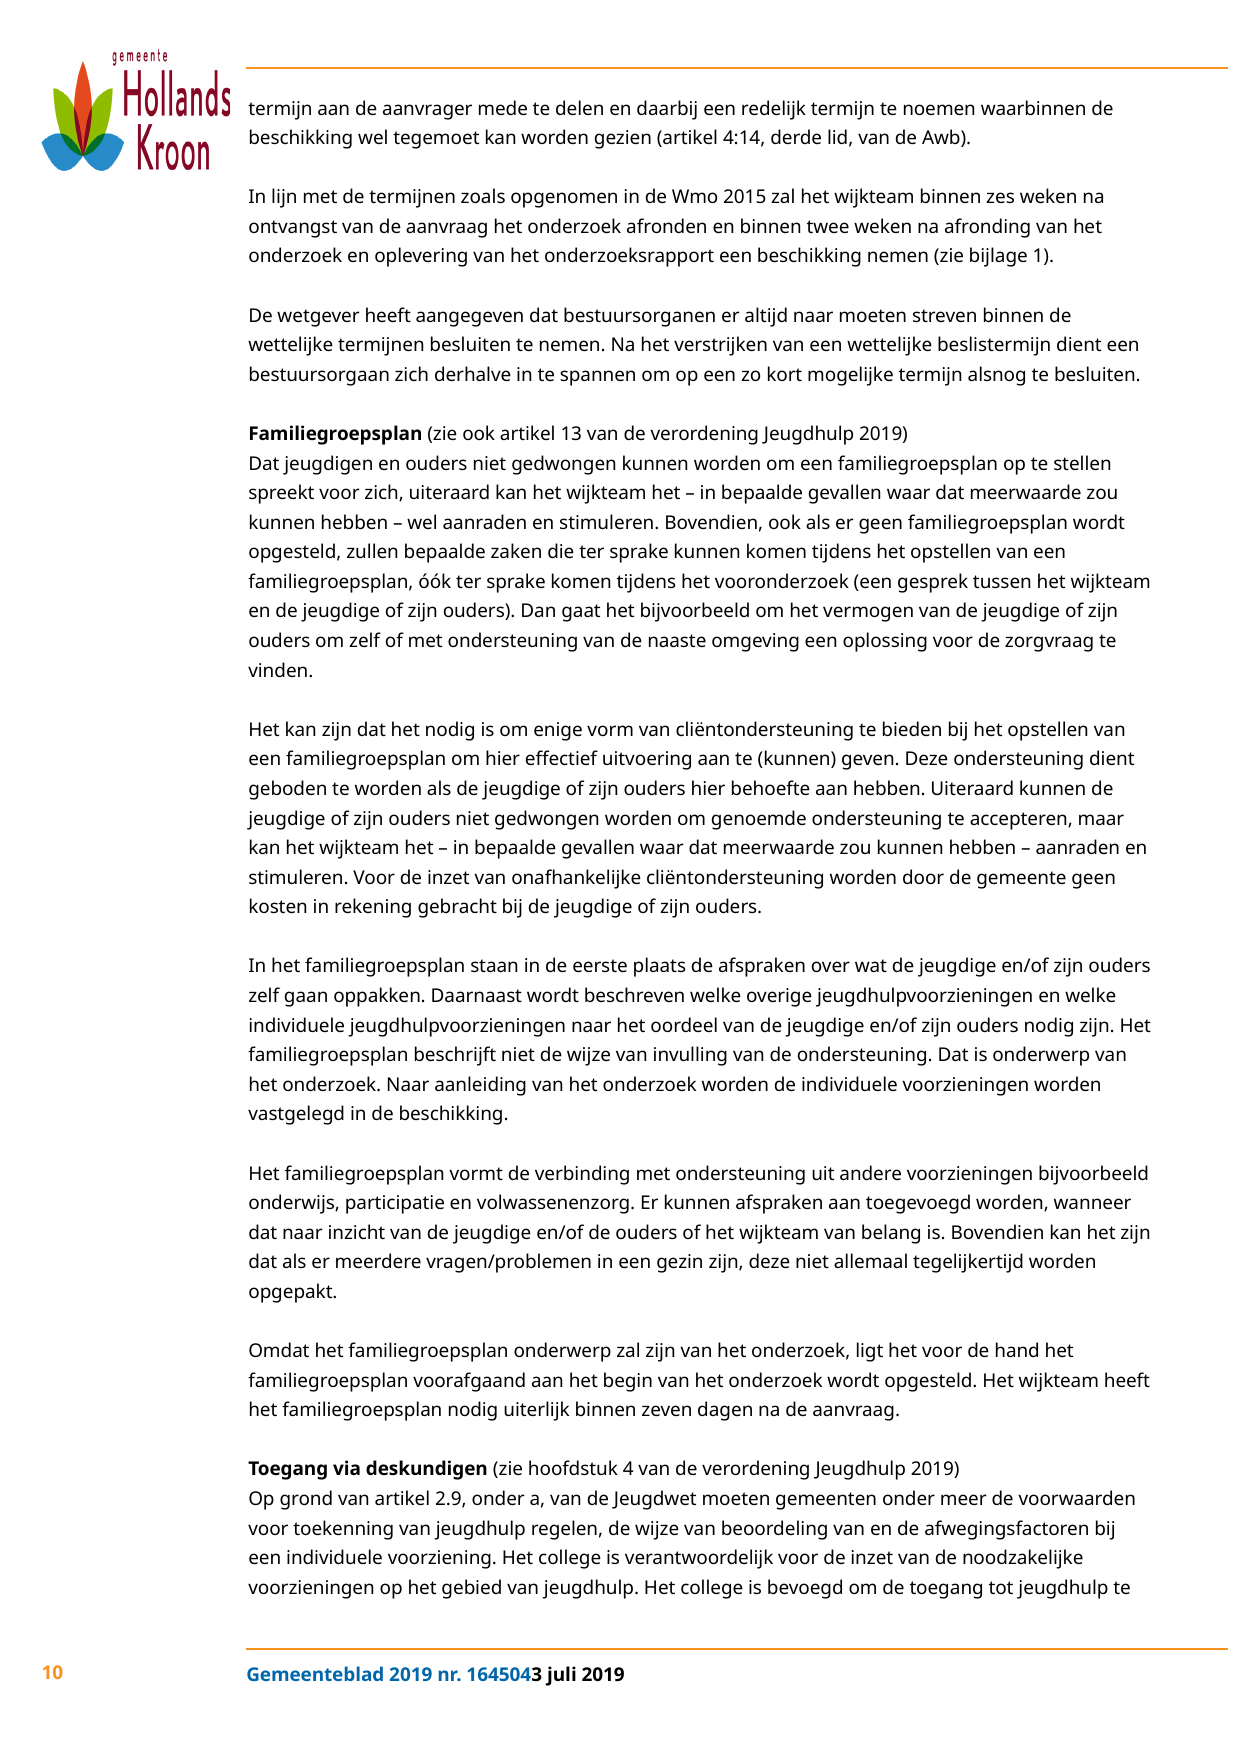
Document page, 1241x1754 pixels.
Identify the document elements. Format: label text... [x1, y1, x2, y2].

text Familiegroepsplan (zie ook artikel 13 van de verordening Jeugdhulp 2019) [248, 420, 1152, 446]
text In lijn met de termijnen zoals opgenomen in de Wmo 2015 zal het wijkteam binnen zes weken na ontvangst van de aanvraag het onderzoek afronden en binnen twee weken na afronding van het onderzoek en oplevering van het onderzoeksrapport een beschikking nemen (zie bijlage 1). [248, 183, 1152, 268]
text De wetgever heeft aangegeven dat bestuursorganen er altijd naar moeten streven binnen de wettelijke termijnen besluiten te nemen. Na het verstrijken van een wettelijke beslistermijn dient een bestuursorgaan zich derhalve in te spannen om op een zo kort mogelijke termijn alsnog te besluiten. [248, 302, 1152, 387]
text Het kan zijn dat het nodig is om enige vorm van cliëntondersteuning te bieden bij het opstellen van een familiegroepsplan om hier effectief uitvoering aan te (kunnen) geven. Deze ondersteuning dient geboden te worden als de jeugdige of zijn ouders hier behoefte aan hebben. Uiteraard kunnen de jeugdige of zijn ouders niet gedwongen worden om genoemde ondersteuning te accepteren, maar kan het wijkteam het – in bepaalde gevallen waar dat meerwaarde zou kunnen hebben – aanraden en stimuleren. Voor de inzet van onafhankelijke cliëntondersteuning worden door de gemeente geen kosten in rekening gebracht bij de jeugdige of zijn ouders. [248, 716, 1152, 919]
text termijn aan de aanvrager mede te delen en daarbij een redelijk termijn te noemen waarbinnen de beschikking wel tegemoet kan worden gezien (artikel 4:14, derde lid, van de Awb). [248, 95, 1152, 150]
picture [41, 47, 231, 172]
text Omdat het familiegroepsplan onderwerp zal zijn van het onderzoek, ligt het voor de hand het familiegroepsplan voorafgaand aan het begin van het onderzoek wordt opgesteld. Het wijkteam heeft het familiegroepsplan nodig uiterlijk binnen zeven dagen na de aanvraag. [248, 1337, 1152, 1422]
text Dat jeugdigen en ouders niet gedwongen kunnen worden om een familiegroepsplan op te stellen spreekt voor zich, uiteraard kan het wijkteam het – in bepaalde gevallen waar dat meerwaarde zou kunnen hebben – wel aanraden en stimuleren. Bovendien, ook als er geen familiegroepsplan wordt opgesteld, zullen bepaalde zaken die ter sprake kunnen komen tijdens het opstellen van een familiegroepsplan, óók ter sprake komen tijdens het vooronderzoek (een gesprek tussen het wijkteam en de jeugdige of zijn ouders). Dan gaat het bijvoorbeeld om het vermogen van de jeugdige of zijn ouders om zelf of met ondersteuning van de naaste omgeving een oplossing voor de zorgvraag te vinden. [248, 450, 1152, 683]
text Op grond van artikel 2.9, onder a, van de Jeugdwet moeten gemeenten onder meer de voorwaarden voor toekenning van jeugdhulp regelen, de wijze van beoordeling van en de afwegingsfactoren bij een individuele voorziening. Het college is verantwoordelijk voor de inzet van de noodzakelijke voorzieningen op het gebied van jeugdhulp. Het college is bevoegd om de toegang tot jeugdhulp te [248, 1485, 1152, 1600]
text Toegang via deskundigen (zie hoofdstuk 4 van de verordening Jeugdhulp 2019) [248, 1456, 1152, 1481]
text Het familiegroepsplan vormt de verbinding met ondersteuning uit andere voorzieningen bijvoorbeeld onderwijs, participatie en volwassenenzorg. Er kunnen afspraken aan toegevoegd worden, wanneer dat naar inzicht van de jeugdige en/of de ouders of het wijkteam van belang is. Bovendien kan het zijn dat als er meerdere vragen/problemen in een gezin zijn, deze niet allemaal tegelijkertijd worden opgepakt. [248, 1160, 1152, 1304]
text In het familiegroepsplan staan in de eerste plaats de afspraken over wat de jeugdige en/of zijn ouders zelf gaan oppakken. Daarnaast wordt beschreven welke overige jeugdhulpvoorzieningen en welke individuele jeugdhulpvoorzieningen naar het oordeel van de jeugdige en/of zijn ouders nodig zijn. Het familiegroepsplan beschrijft niet de wijze van invulling van de ondersteuning. Dat is onderwerp van het onderzoek. Naar aanleiding van het onderzoek worden de individuele voorzieningen worden vastgelegd in de beschikking. [248, 953, 1152, 1126]
